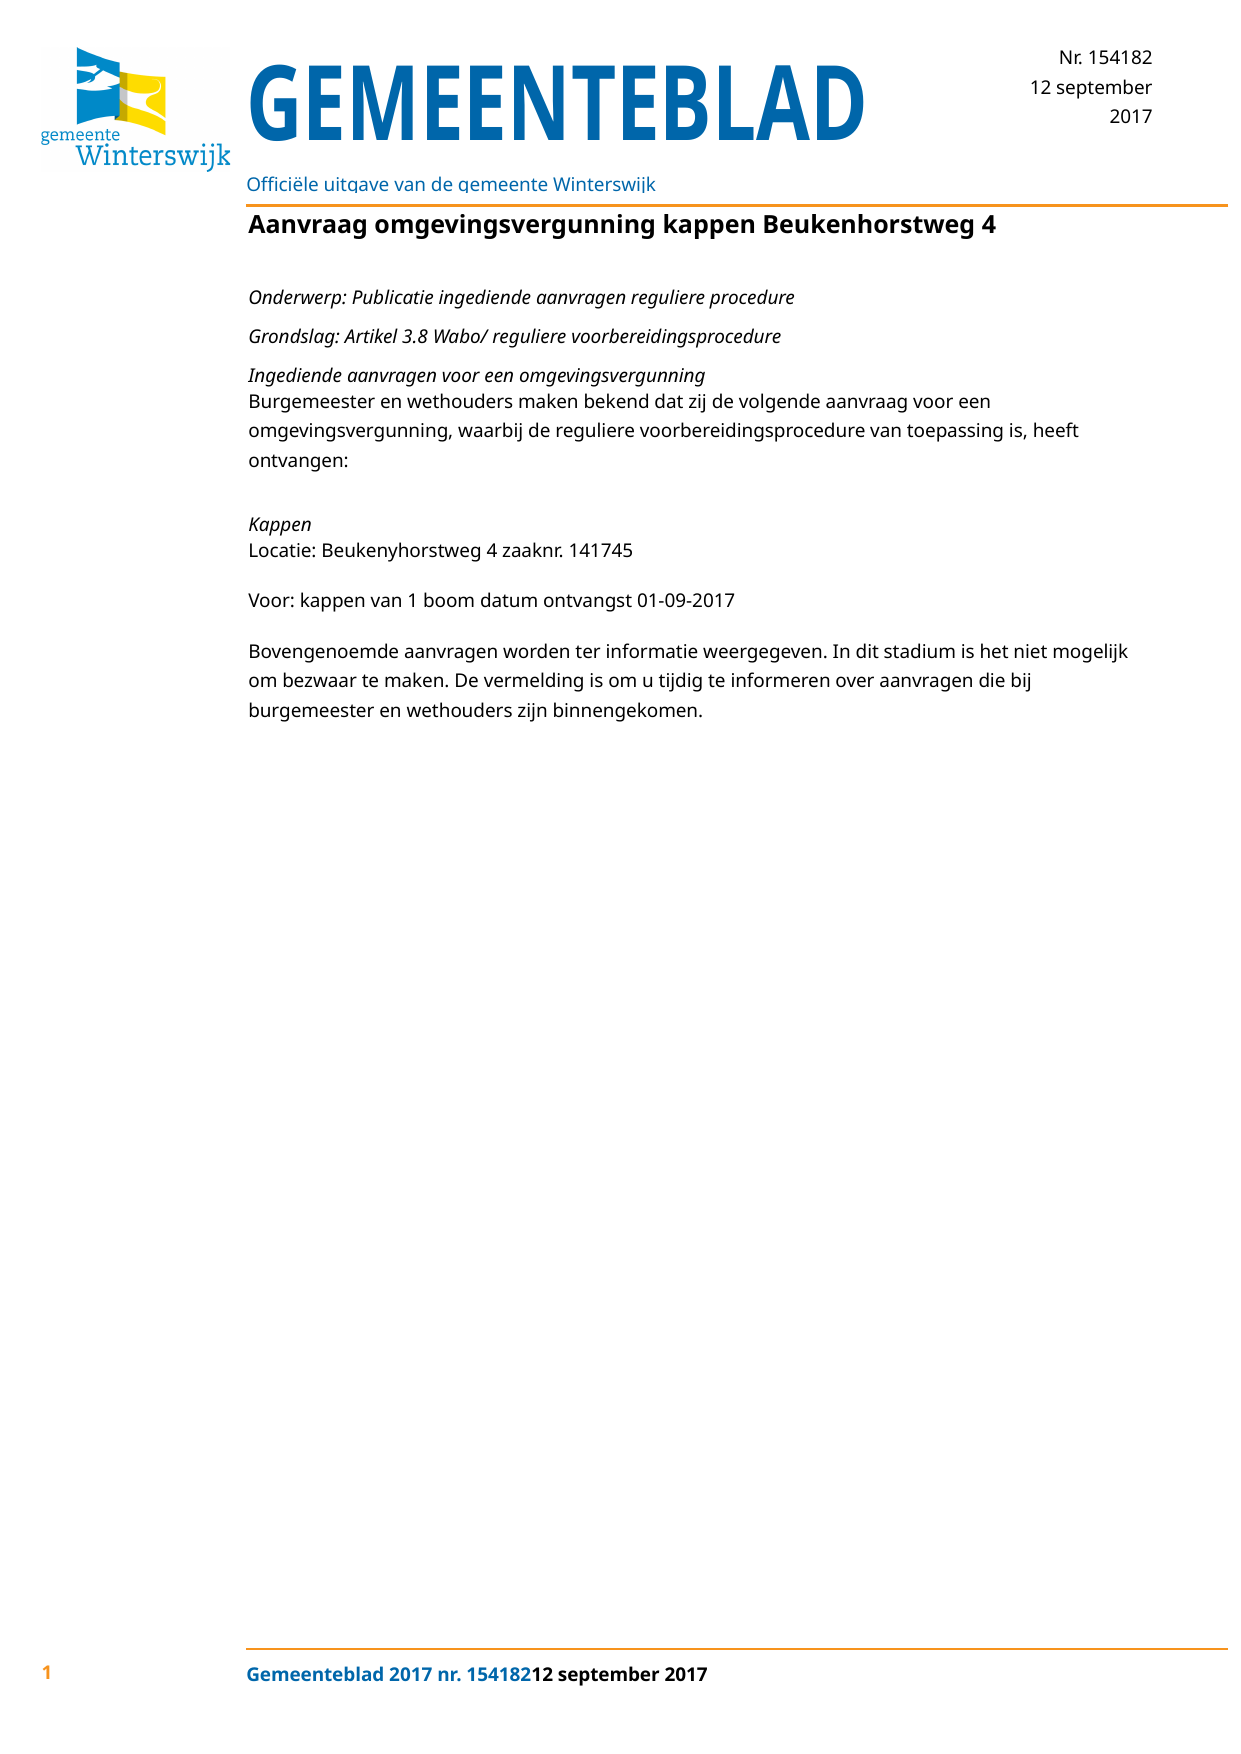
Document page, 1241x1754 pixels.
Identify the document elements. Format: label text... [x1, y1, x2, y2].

text Kappen [248, 511, 1152, 537]
picture [225, 153, 231, 162]
picture [41, 47, 231, 172]
text Locatie: Beukenyhorstweg 4 zaaknr. 141745 [248, 537, 1152, 563]
text Ingediende aanvragen voor een omgevingsvergunning [248, 362, 1152, 388]
text Aanvraag omgevingsvergunning kappen Beukenhorstweg 4 [248, 207, 1152, 241]
text Bovengenoemde aanvragen worden ter informatie weergegeven. In dit stadium is het niet mogelijk om bezwaar te maken. De vermelding is om u tijdig te informeren over aanvragen die bij burgemeester en wethouders zijn binnengekomen. [248, 638, 1152, 723]
text Grondslag: Artikel 3.8 Wabo/ reguliere voorbereidingsprocedure [248, 323, 1152, 349]
text Onderwerp: Publicatie ingediende aanvragen reguliere procedure [248, 284, 1152, 309]
text Burgemeester en wethouders maken bekend dat zij de volgende aanvraag voor een omgevingsvergunning, waarbij de reguliere voorbereidingsprocedure van toepassing is, heeft ontvangen: [248, 388, 1152, 473]
text Voor: kappen van 1 boom datum ontvangst 01-09-2017 [248, 587, 1152, 613]
